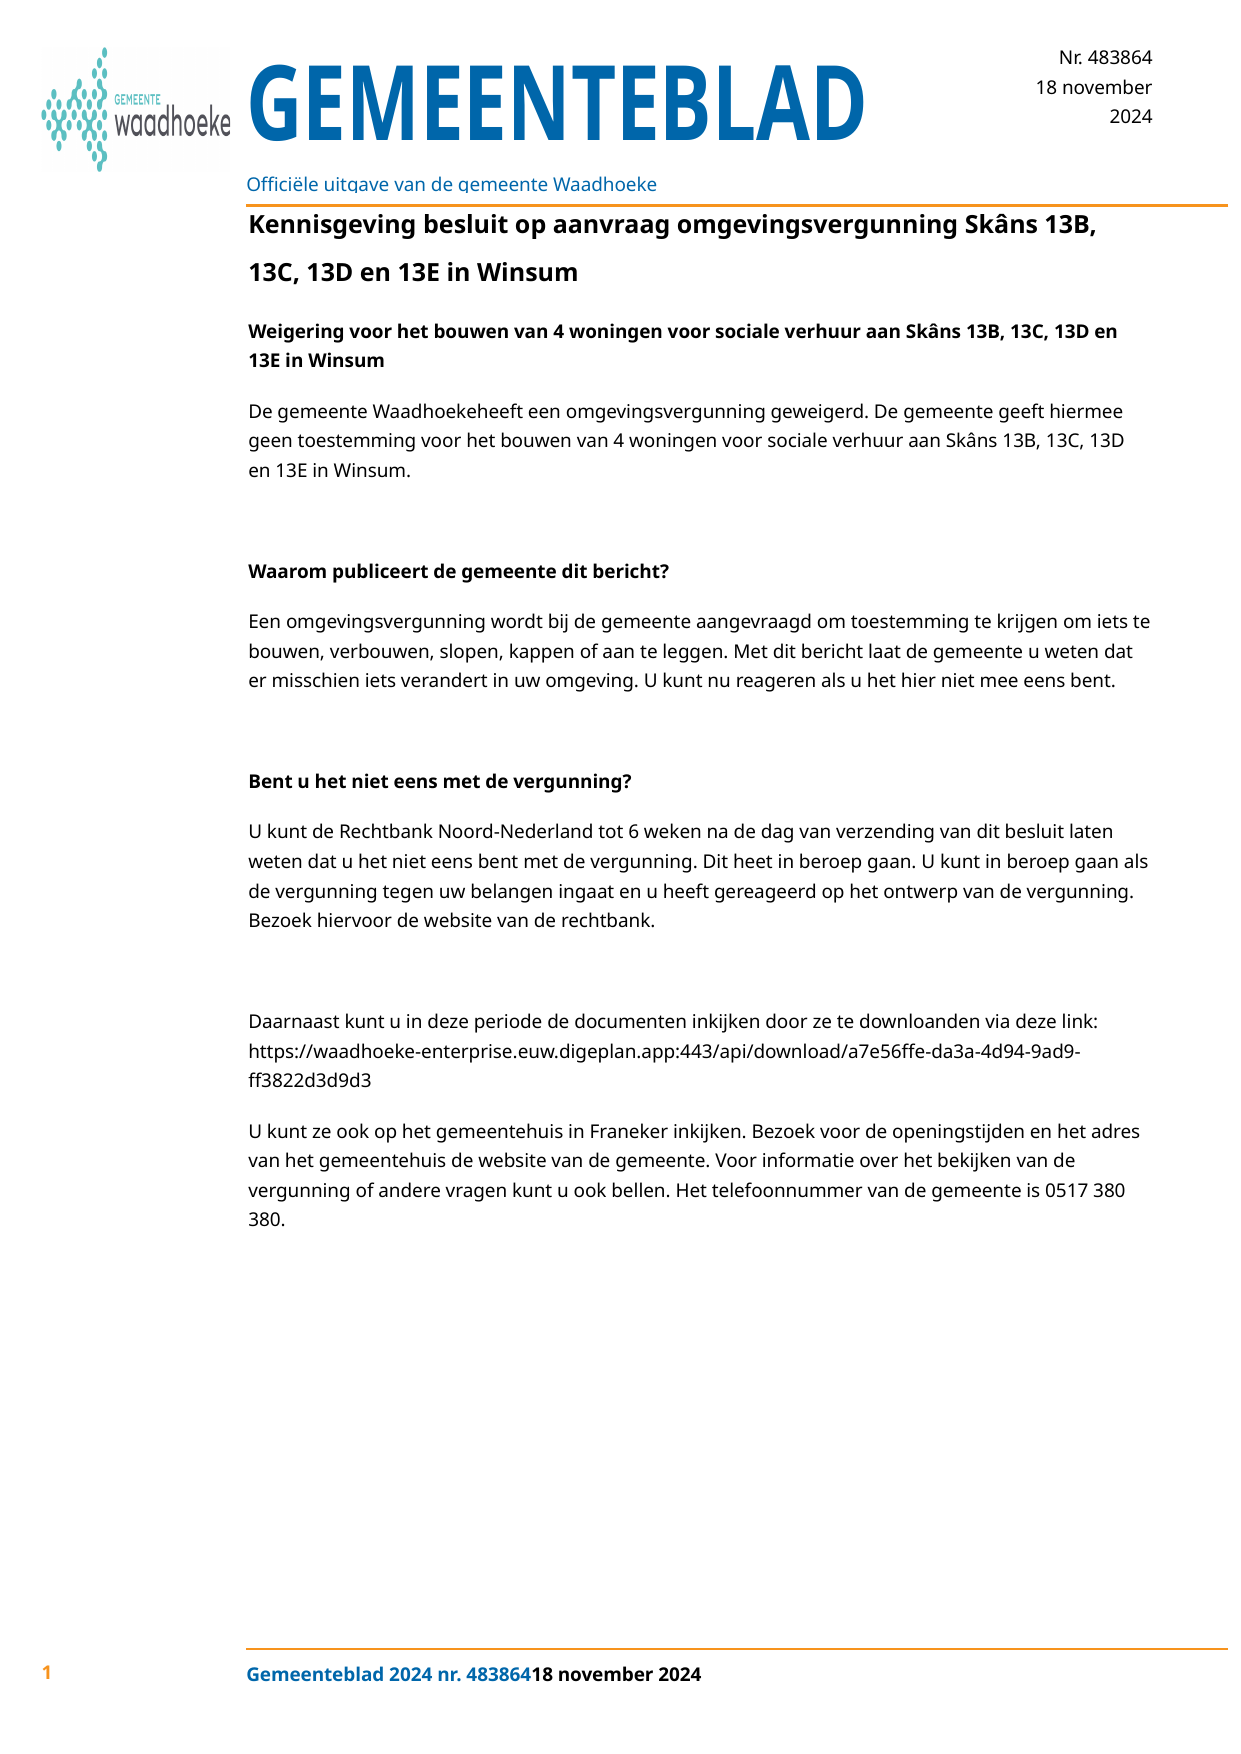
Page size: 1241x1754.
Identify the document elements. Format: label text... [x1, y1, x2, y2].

text Kennisgeving besluit op aanvraag omgevingsvergunning Skâns 13B, 13C, 13D en 13E in Winsum [248, 207, 1152, 288]
text Bent u het niet eens met de vergunning? [248, 768, 1152, 794]
text Weigering voor het bouwen van 4 woningen voor sociale verhuur aan Skâns 13B, 13C, 13D en 13E in Winsum [248, 318, 1152, 373]
text Daarnaast kunt u in deze periode de documenten inkijken door ze te downloanden via deze link: https://waadhoeke-enterprise.euw.digeplan.app:443/api/download/a7e56ffe-da3a-4d94-9ad9-ff3822d3d9d3 [248, 1008, 1152, 1093]
text Waarom publiceert de gemeente dit bericht? [248, 558, 1152, 584]
text U kunt de Rechtbank Noord-Nederland tot 6 weken na de dag van verzending van dit besluit laten weten dat u het niet eens bent met de vergunning. Dit heet in beroep gaan. U kunt in beroep gaan als de vergunning tegen uw belangen ingaat en u heeft gereageerd op het ontwerp van de vergunning. Bezoek hiervoor de website van de rechtbank. [248, 819, 1152, 933]
picture [41, 47, 231, 172]
text De gemeente Waadhoekeheeft een omgevingsvergunning geweigerd. De gemeente geeft hiermee geen toestemming voor het bouwen van 4 woningen voor sociale verhuur aan Skâns 13B, 13C, 13D en 13E in Winsum. [248, 398, 1152, 483]
text U kunt ze ook op het gemeentehuis in Franeker inkijken. Bezoek voor de openingstijden en het adres van het gemeentehuis de website van de gemeente. Voor informatie over het bekijken van de vergunning of andere vragen kunt u ook bellen. Het telefoonnummer van de gemeente is 0517 380 380. [248, 1118, 1152, 1232]
text Een omgevingsvergunning wordt bij de gemeente aangevraagd om toestemming te krijgen om iets te bouwen, verbouwen, slopen, kappen of aan te leggen. Met dit bericht laat de gemeente u weten dat er misschien iets verandert in uw omgeving. U kunt nu reageren als u het hier niet mee eens bent. [248, 608, 1152, 693]
